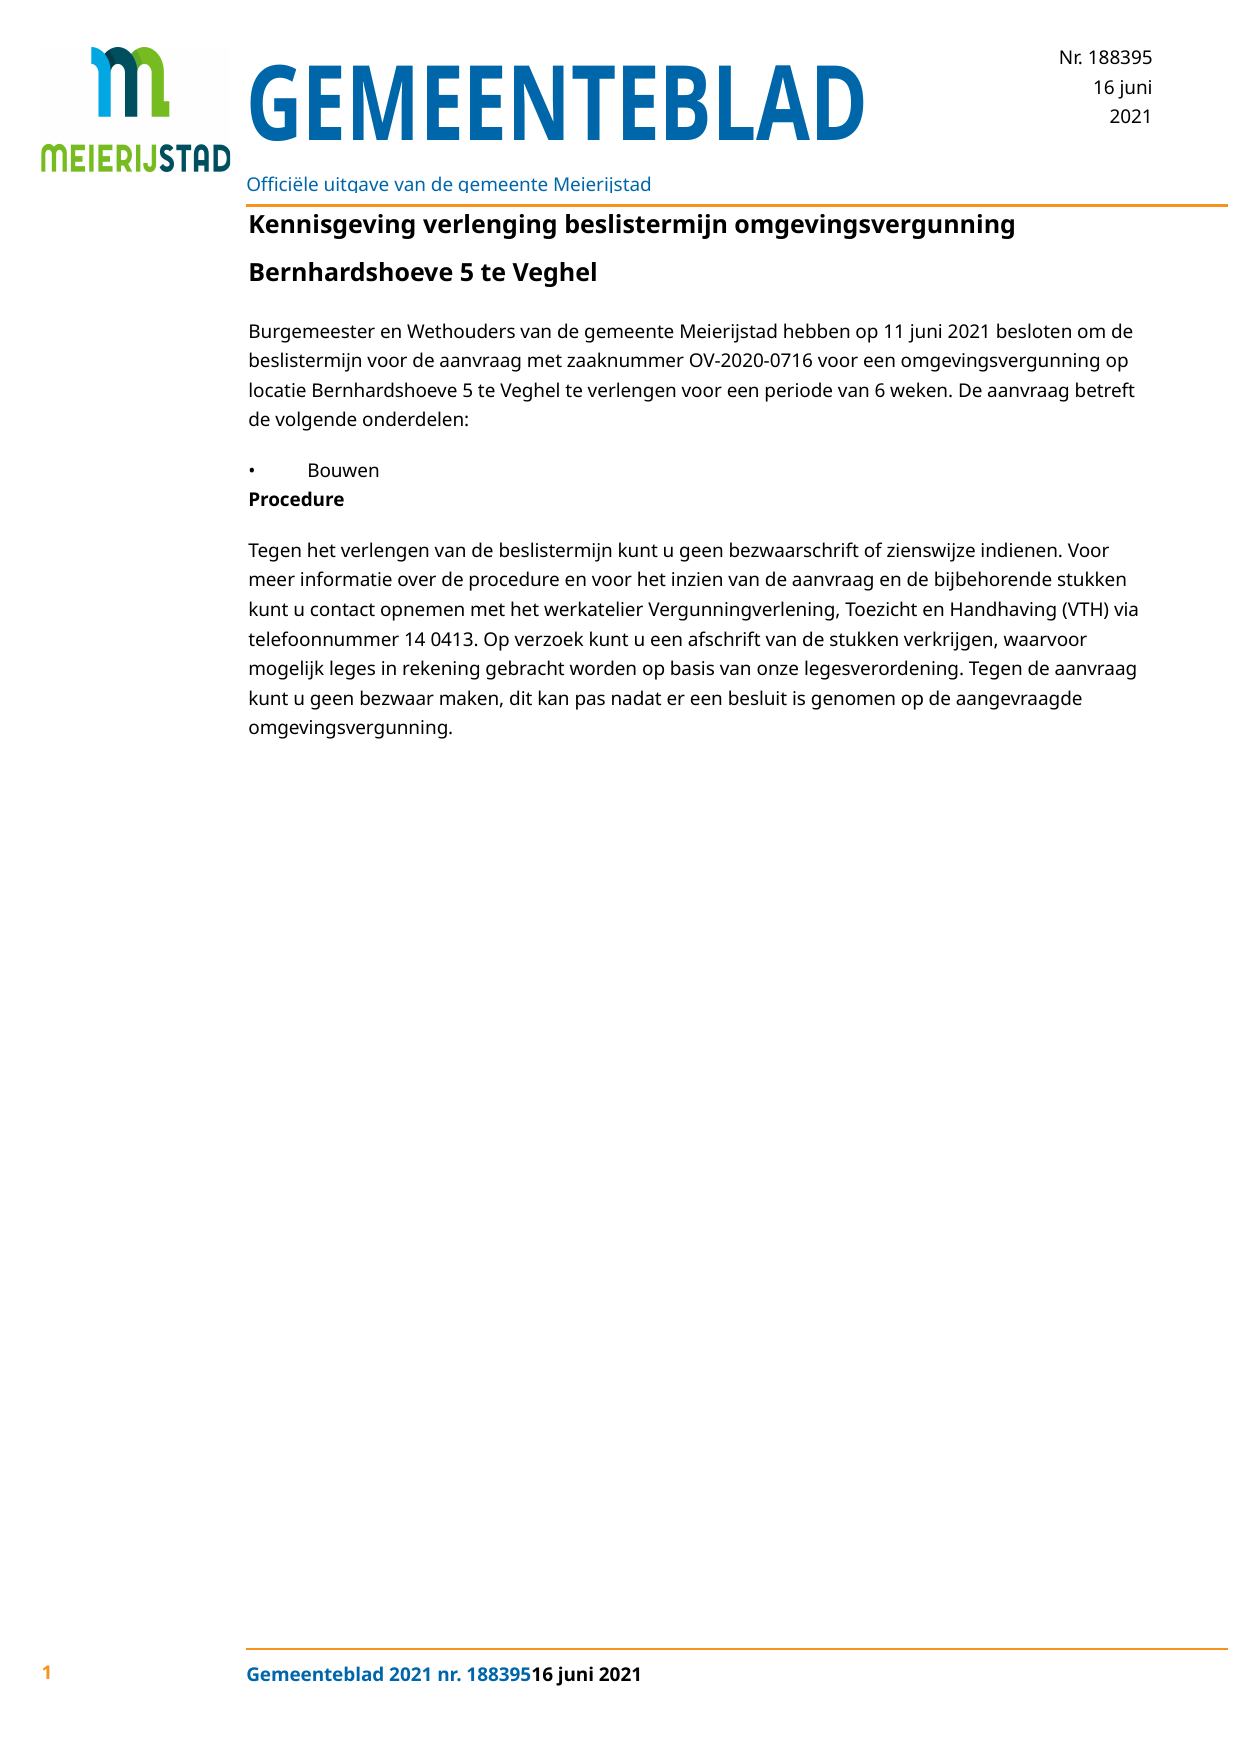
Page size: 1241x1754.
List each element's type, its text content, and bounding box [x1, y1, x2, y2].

list Bouwen [248, 457, 1152, 483]
text Tegen het verlengen van de beslistermijn kunt u geen bezwaarschrift of zienswijze indienen. Voor meer informatie over de procedure en voor het inzien van de aanvraag en de bijbehorende stukken kunt u contact opnemen met het werkatelier Vergunningverlening, Toezicht en Handhaving (VTH) via telefoonnummer 14 0413. Op verzoek kunt u een afschrift van de stukken verkrijgen, waarvoor mogelijk leges in rekening gebracht worden op basis van onze legesverordening. Tegen de aanvraag kunt u geen bezwaar maken, dit kan pas nadat er een besluit is genomen op de aangevraagde omgevingsvergunning. [248, 537, 1152, 740]
text Procedure [248, 487, 1152, 512]
text Burgemeester en Wethouders van de gemeente Meierijstad hebben op 11 juni 2021 besloten om de beslistermijn voor de aanvraag met zaaknummer OV-2020-0716 voor een omgevingsvergunning op locatie Bernhardshoeve 5 te Veghel te verlengen voor een periode van 6 weken. De aanvraag betreft de volgende onderdelen: [248, 318, 1152, 432]
text Kennisgeving verlenging beslistermijn omgevingsvergunning Bernhardshoeve 5 te Veghel [248, 207, 1152, 288]
picture [41, 47, 231, 172]
